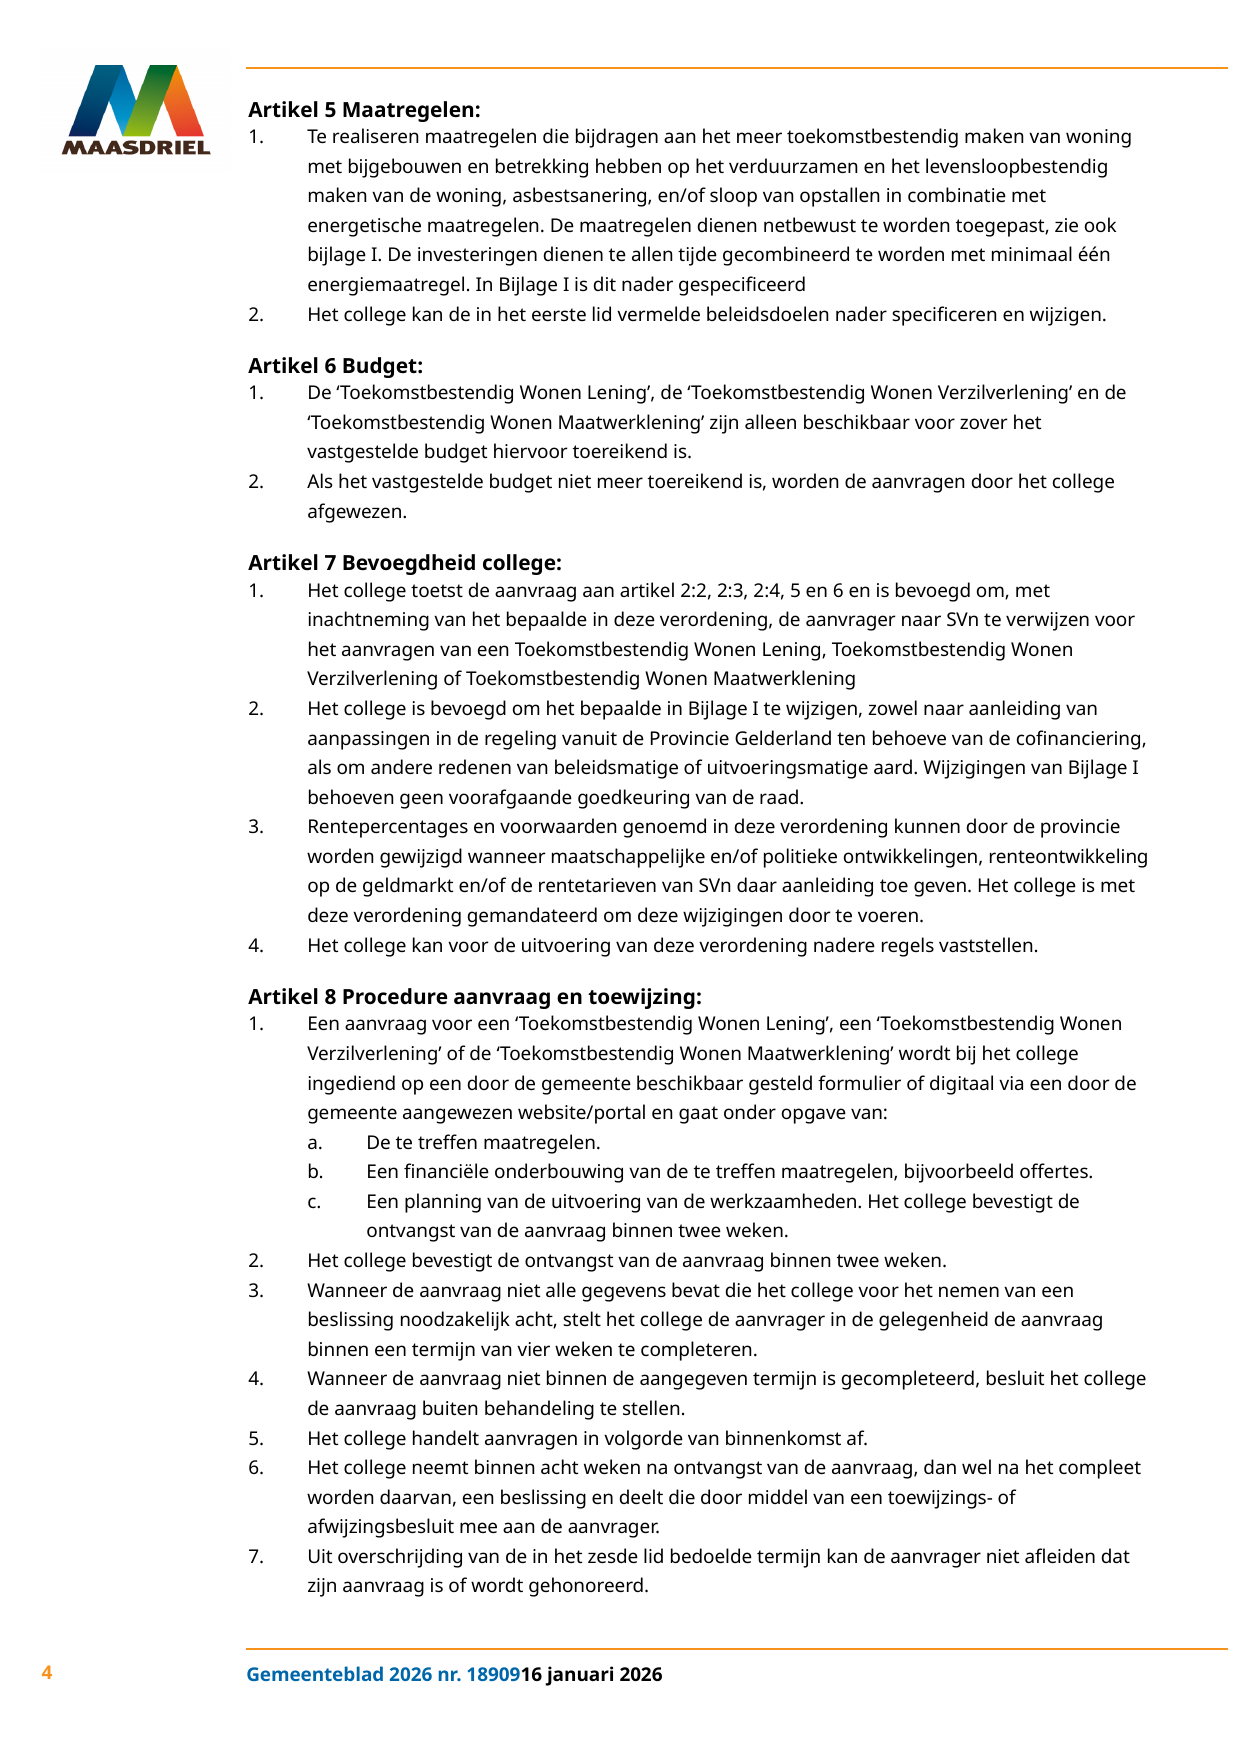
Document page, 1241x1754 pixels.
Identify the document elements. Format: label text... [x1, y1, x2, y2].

list Rentepercentages en voorwaarden genoemd in deze verordening kunnen door de provincie worden gewijzigd wanneer maatschappelijke en/of politieke ontwikkelingen, renteontwikkeling op de geldmarkt en/of de rentetarieven van SVn daar aanleiding toe geven. Het college is met deze verordening gemandateerd om deze wijzigingen door te voeren. [248, 813, 1152, 928]
text Artikel 8 Procedure aanvraag en toewijzing: [248, 982, 1152, 1011]
list Het college handelt aanvragen in volgorde van binnenkomst af. [248, 1425, 1152, 1451]
text Artikel 6 Budget: [248, 351, 1152, 379]
list De ‘Toekomstbestendig Wonen Lening’, de ‘Toekomstbestendig Wonen Verzilverlening’ en de ‘Toekomstbestendig Wonen Maatwerklening’ zijn alleen beschikbaar voor zover het vastgestelde budget hiervoor toereikend is. [248, 379, 1152, 464]
list Als het vastgestelde budget niet meer toereikend is, worden de aanvragen door het college afgewezen. [248, 468, 1152, 524]
list Wanneer de aanvraag niet alle gegevens bevat die het college voor het nemen van een beslissing noodzakelijk acht, stelt het college de aanvrager in de gelegenheid de aanvraag binnen een termijn van vier weken te completeren. [248, 1277, 1152, 1362]
list Het college kan voor de uitvoering van deze verordening nadere regels vaststellen. [248, 932, 1152, 957]
list Wanneer de aanvraag niet binnen de aangegeven termijn is gecompleteerd, besluit het college de aanvraag buiten behandeling te stellen. [248, 1366, 1152, 1421]
list Te realiseren maatregelen die bijdragen aan het meer toekomstbestendig maken van woning met bijgebouwen en betrekking hebben op het verduurzamen en het levensloopbestendig maken van de woning, asbestsanering, en/of sloop van opstallen in combinatie met energetische maatregelen. De maatregelen dienen netbewust te worden toegepast, zie ook bijlage I. De investeringen dienen te allen tijde gecombineerd te worden met minimaal één energiemaatregel. In Bijlage I is dit nader gespecificeerd [248, 123, 1152, 297]
list Het college toetst de aanvraag aan artikel 2:2, 2:3, 2:4, 5 en 6 en is bevoegd om, met inachtneming van het bepaalde in deze verordening, de aanvrager naar SVn te verwijzen voor het aanvragen van een Toekomstbestendig Wonen Lening, Toekomstbestendig Wonen Verzilverlening of Toekomstbestendig Wonen Maatwerklening [248, 577, 1152, 691]
list Een aanvraag voor een ‘Toekomstbestendig Wonen Lening’, een ‘Toekomstbestendig Wonen Verzilverlening’ of de ‘Toekomstbestendig Wonen Maatwerklening’ wordt bij het college ingediend op een door de gemeente beschikbaar gesteld formulier of digitaal via een door de gemeente aangewezen website/portal en gaat onder opgave van: [248, 1011, 1152, 1125]
text Artikel 5 Maatregelen: [248, 95, 1152, 123]
list Het college is bevoegd om het bepaalde in Bijlage I te wijzigen, zowel naar aanleiding van aanpassingen in de regeling vanuit de Provincie Gelderland ten behoeve van de cofinanciering, als om andere redenen van beleidsmatige of uitvoeringsmatige aard. Wijzigingen van Bijlage I behoeven geen voorafgaande goedkeuring van de raad. [248, 695, 1152, 809]
list Uit overschrijding van de in het zesde lid bedoelde termijn kan de aanvrager niet afleiden dat zijn aanvraag is of wordt gehonoreerd. [248, 1543, 1152, 1598]
list Het college bevestigt de ontvangst van de aanvraag binnen twee weken. [248, 1247, 1152, 1273]
list Het college neemt binnen acht weken na ontvangst van de aanvraag, dan wel na het compleet worden daarvan, een beslissing en deelt die door middel van een toewijzings- of afwijzingsbesluit mee aan de aanvrager. [248, 1454, 1152, 1539]
list Een planning van de uitvoering van de werkzaamheden. Het college bevestigt de ontvangst van de aanvraag binnen twee weken. [307, 1188, 1152, 1243]
picture [41, 47, 231, 172]
list Een financiële onderbouwing van de te treffen maatregelen, bijvoorbeeld offertes. [307, 1158, 1152, 1184]
list De te treffen maatregelen. [307, 1129, 1152, 1155]
list Het college kan de in het eerste lid vermelde beleidsdoelen nader specificeren en wijzigen. [248, 301, 1152, 326]
text Artikel 7 Bevoegdheid college: [248, 548, 1152, 577]
